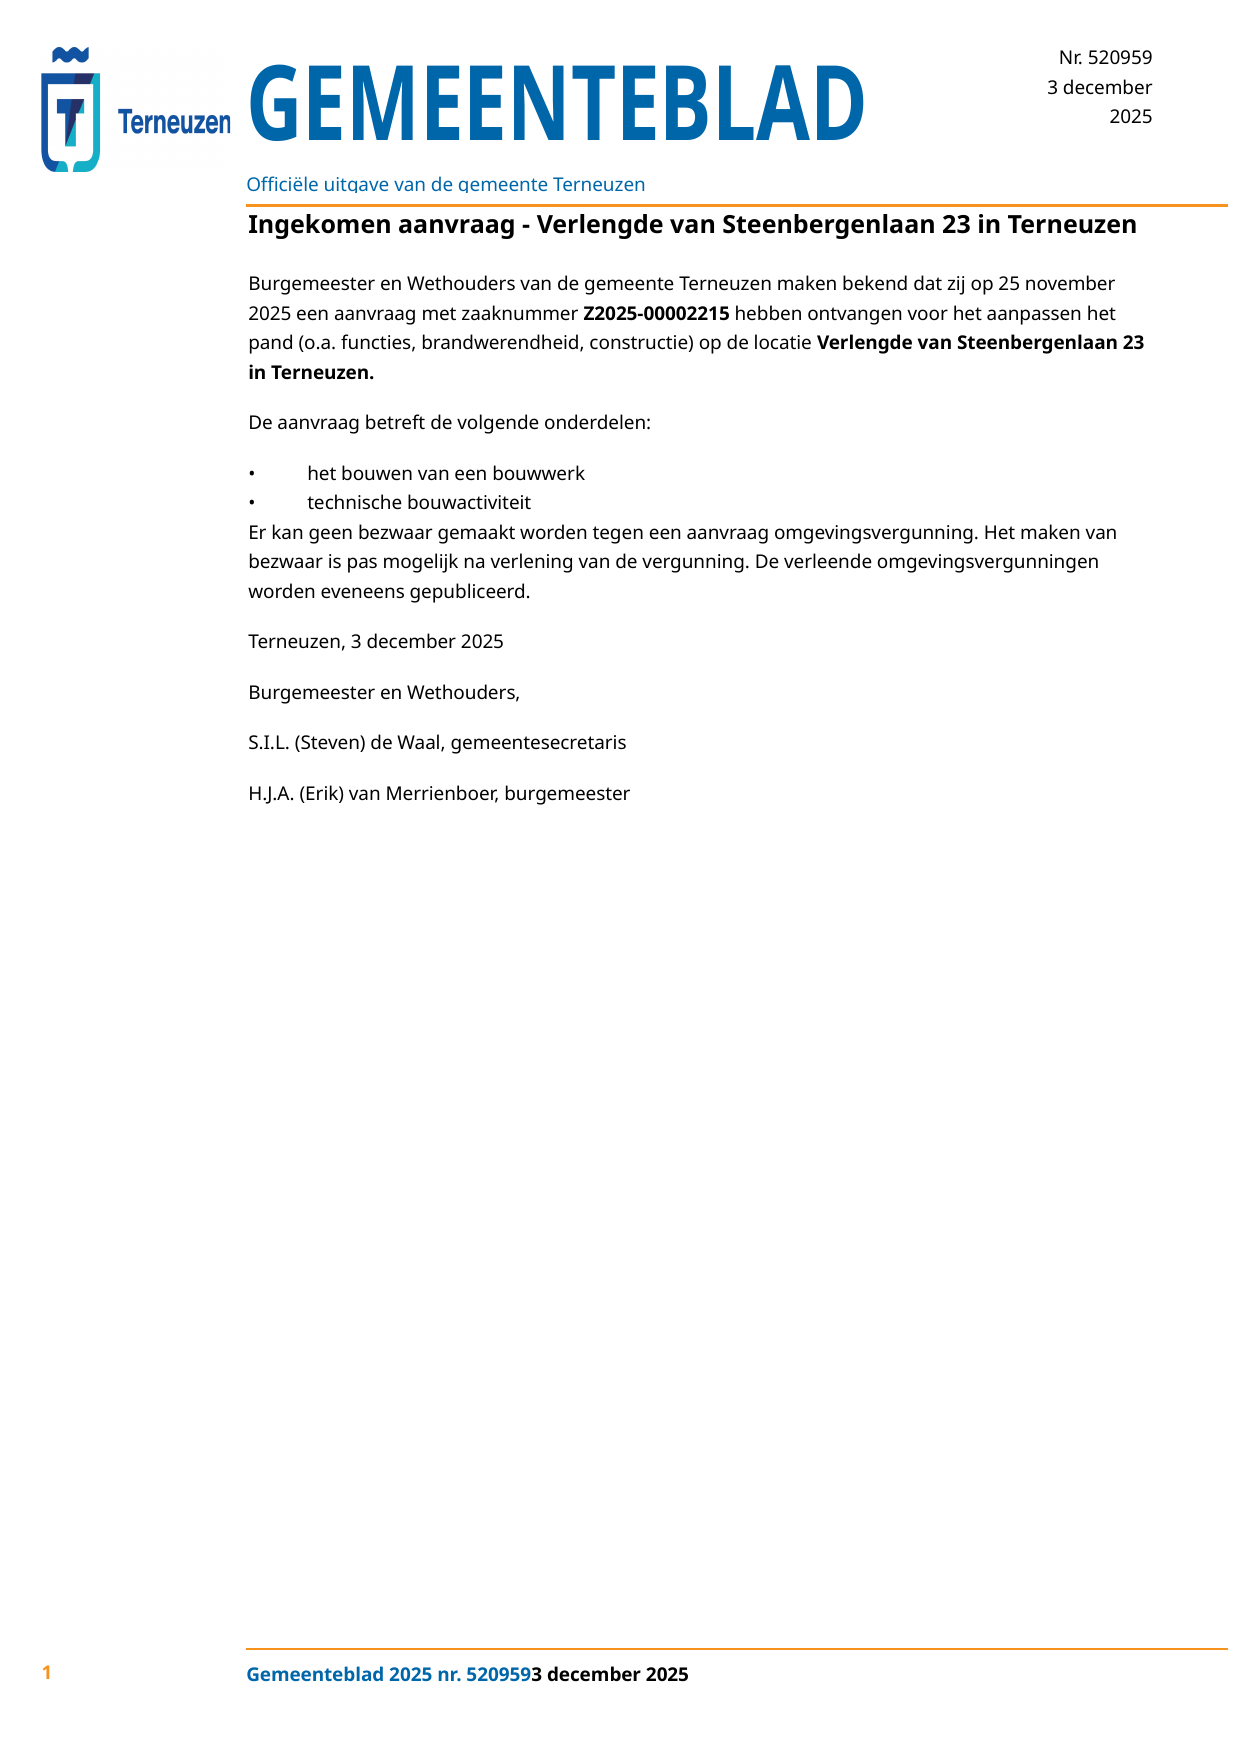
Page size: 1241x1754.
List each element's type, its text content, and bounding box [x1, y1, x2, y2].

list technische bouwactiviteit [248, 489, 1152, 515]
text Ingekomen aanvraag - Verlengde van Steenbergenlaan 23 in Terneuzen [248, 207, 1152, 241]
text Burgemeester en Wethouders, [248, 679, 1152, 705]
text S.I.L. (Steven) de Waal, gemeentesecretaris [248, 729, 1152, 755]
list het bouwen van een bouwwerk [248, 460, 1152, 486]
text De aanvraag betreft de volgende onderdelen: [248, 409, 1152, 435]
text Terneuzen, 3 december 2025 [248, 629, 1152, 654]
picture [41, 47, 231, 172]
text H.J.A. (Erik) van Merrienboer, burgemeester [248, 780, 1152, 806]
text Er kan geen bezwaar gemaakt worden tegen een aanvraag omgevingsvergunning. Het maken van bezwaar is pas mogelijk na verlening van de vergunning. De verleende omgevingsvergunningen worden eveneens gepubliceerd. [248, 519, 1152, 604]
text Burgemeester en Wethouders van de gemeente Terneuzen maken bekend dat zij op 25 november 2025 een aanvraag met zaaknummer Z2025-00002215 hebben ontvangen voor het aanpassen het pand (o.a. functies, brandwerendheid, constructie) op de locatie Verlengde van Steenbergenlaan 23 in Terneuzen. [248, 270, 1152, 385]
